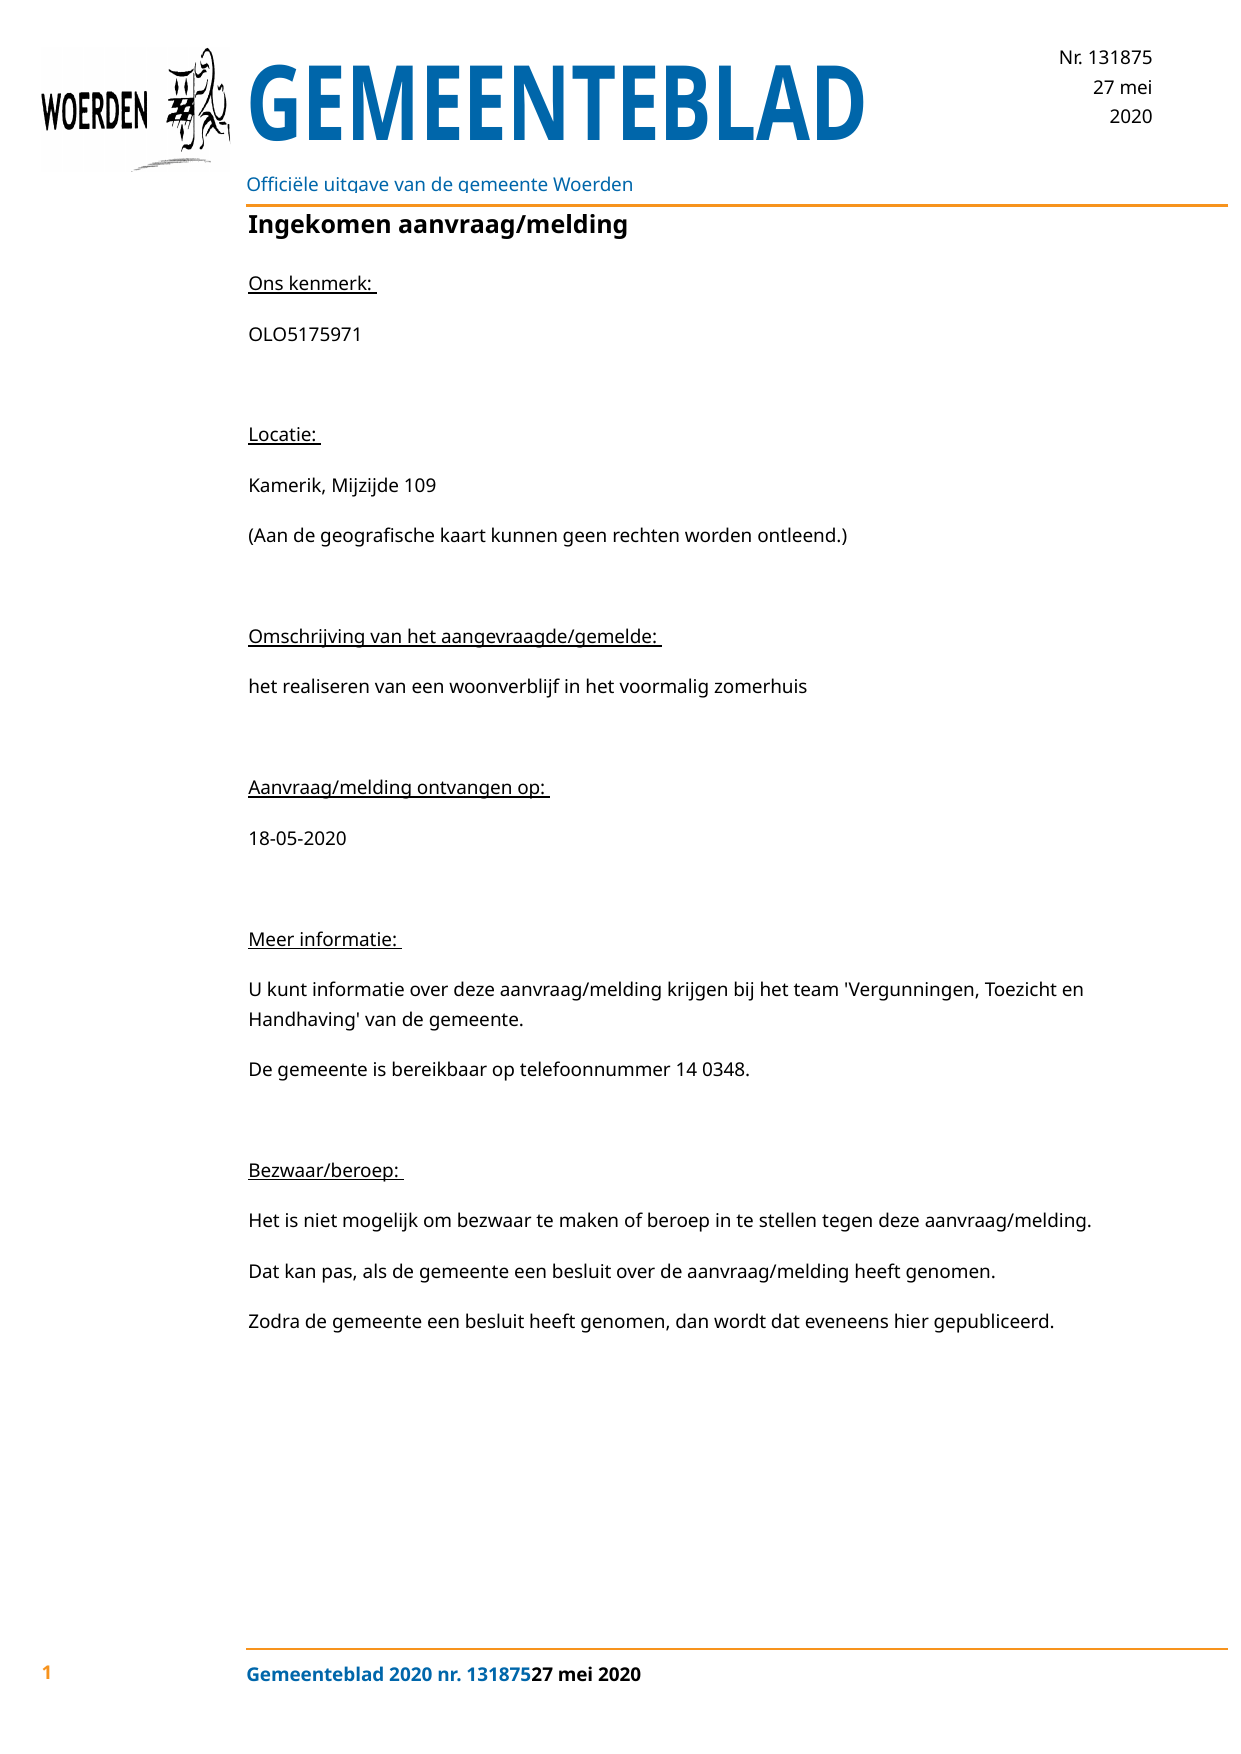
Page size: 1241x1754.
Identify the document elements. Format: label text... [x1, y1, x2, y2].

text Bezwaar/beroep: [248, 1157, 1152, 1183]
text (Aan de geografische kaart kunnen geen rechten worden ontleend.) [248, 522, 1152, 548]
text Kamerik, Mijzijde 109 [248, 472, 1152, 498]
text U kunt informatie over deze aanvraag/melding krijgen bij het team 'Vergunningen, Toezicht en Handhaving' van de gemeente. [248, 976, 1152, 1031]
text Dat kan pas, als de gemeente een besluit over de aanvraag/melding heeft genomen. [248, 1258, 1152, 1283]
text Omschrijving van het aangevraagde/gemelde: [248, 623, 1152, 649]
text Ons kenmerk: [248, 270, 1152, 296]
text Locatie: [248, 422, 1152, 447]
text Ingekomen aanvraag/melding [248, 207, 1152, 241]
text Het is niet mogelijk om bezwaar te maken of beroep in te stellen tegen deze aanvraag/melding. [248, 1207, 1152, 1233]
picture [41, 47, 231, 172]
text het realiseren van een woonverblijf in het voormalig zomerhuis [248, 674, 1152, 699]
text Meer informatie: [248, 926, 1152, 951]
text De gemeente is bereikbaar op telefoonnummer 14 0348. [248, 1056, 1152, 1082]
text Zodra de gemeente een besluit heeft genomen, dan wordt dat eveneens hier gepubliceerd. [248, 1308, 1152, 1334]
text 18-05-2020 [248, 825, 1152, 851]
text Aanvraag/melding ontvangen op: [248, 774, 1152, 800]
text OLO5175971 [248, 321, 1152, 346]
